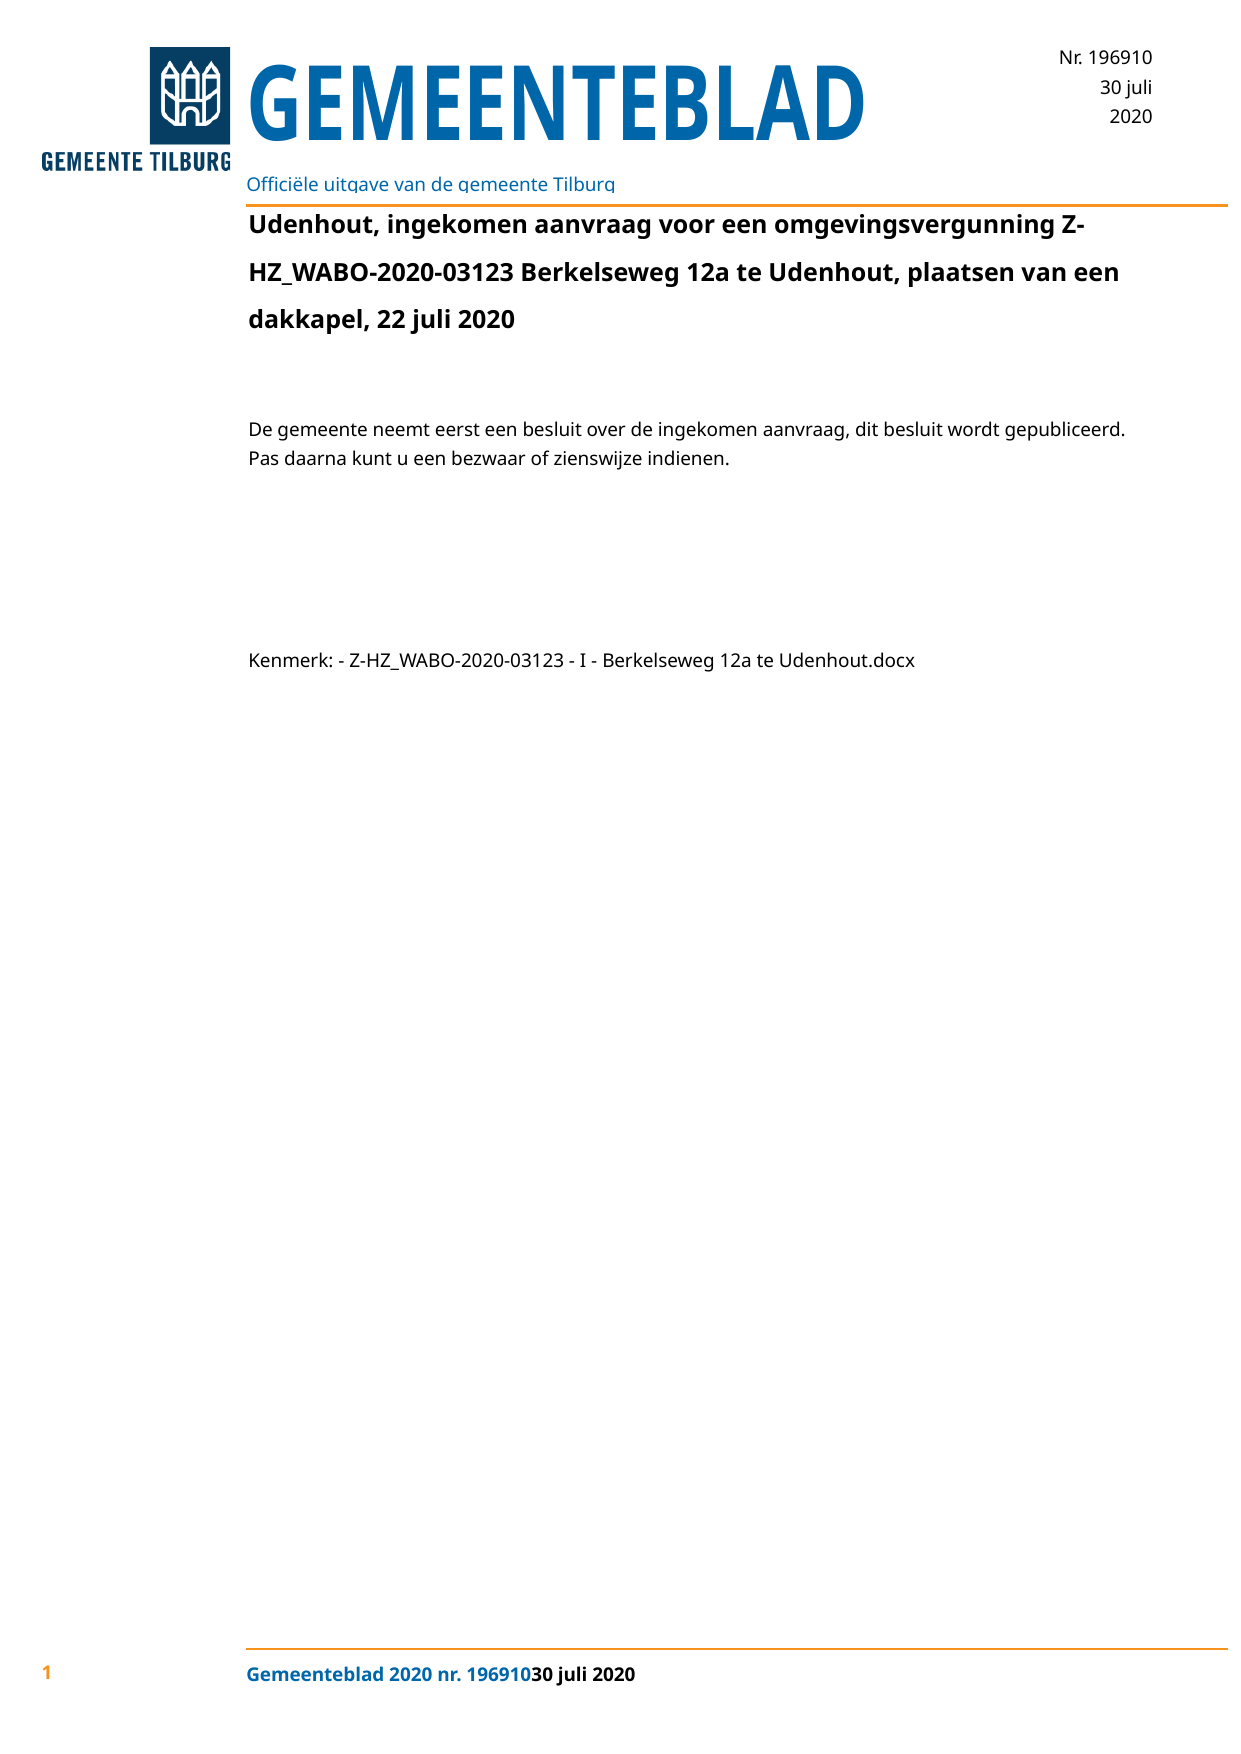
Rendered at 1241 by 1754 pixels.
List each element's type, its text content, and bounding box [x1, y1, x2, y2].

text De gemeente neemt eerst een besluit over de ingekomen aanvraag, dit besluit wordt gepubliceerd. Pas daarna kunt u een bezwaar of zienswijze indienen. [248, 416, 1152, 471]
text Kenmerk: - Z-HZ_WABO-2020-03123 - I - Berkelseweg 12a te Udenhout.docx [248, 647, 1152, 673]
text Udenhout, ingekomen aanvraag voor een omgevingsvergunning Z-HZ_WABO-2020-03123 Berkelseweg 12a te Udenhout, plaatsen van een dakkapel, 22 juli 2020 [248, 207, 1152, 336]
picture [41, 47, 231, 172]
